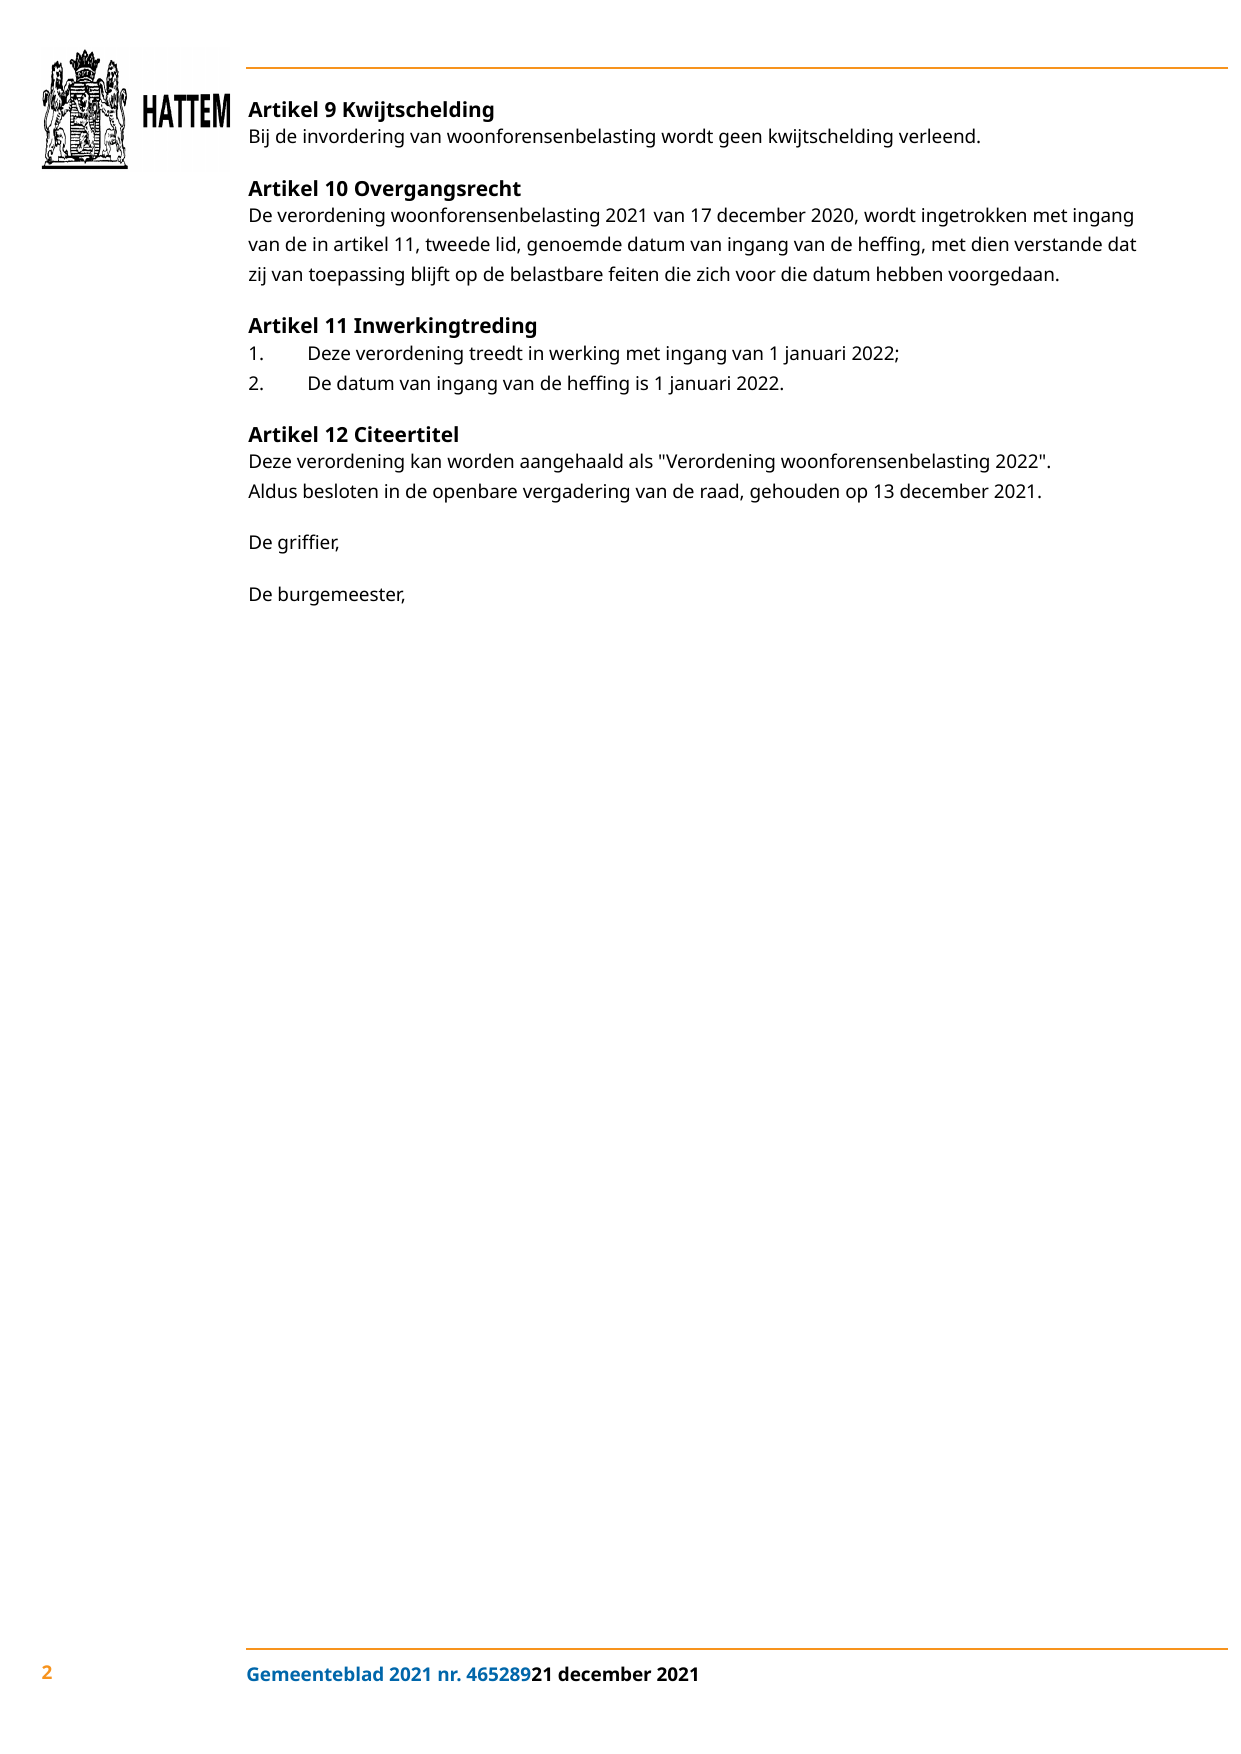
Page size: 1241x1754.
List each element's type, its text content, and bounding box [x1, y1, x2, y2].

text Bij de invordering van woonforensenbelasting wordt geen kwijtschelding verleend. [248, 123, 1152, 149]
list De datum van ingang van de heffing is 1 januari 2022. [248, 370, 1152, 395]
text Artikel 9 Kwijtschelding [248, 95, 1152, 123]
text Deze verordening kan worden aangehaald als "Verordening woonforensenbelasting 2022". [248, 448, 1152, 474]
text De verordening woonforensenbelasting 2021 van 17 december 2020, wordt ingetrokken met ingang van de in artikel 11, tweede lid, genoemde datum van ingang van de heffing, met dien verstande dat zij van toepassing blijft op de belastbare feiten die zich voor die datum hebben voorgedaan. [248, 202, 1152, 287]
text Artikel 11 Inwerkingtreding [248, 312, 1152, 340]
picture [41, 47, 231, 172]
text Artikel 12 Citeertitel [248, 420, 1152, 448]
text De griffier, [248, 529, 1152, 555]
list Deze verordening treedt in werking met ingang van 1 januari 2022; [248, 340, 1152, 366]
text De burgemeester, [248, 581, 1152, 607]
text Artikel 10 Overgangsrecht [248, 174, 1152, 202]
text Aldus besloten in de openbare vergadering van de raad, gehouden op 13 december 2021. [248, 478, 1152, 504]
